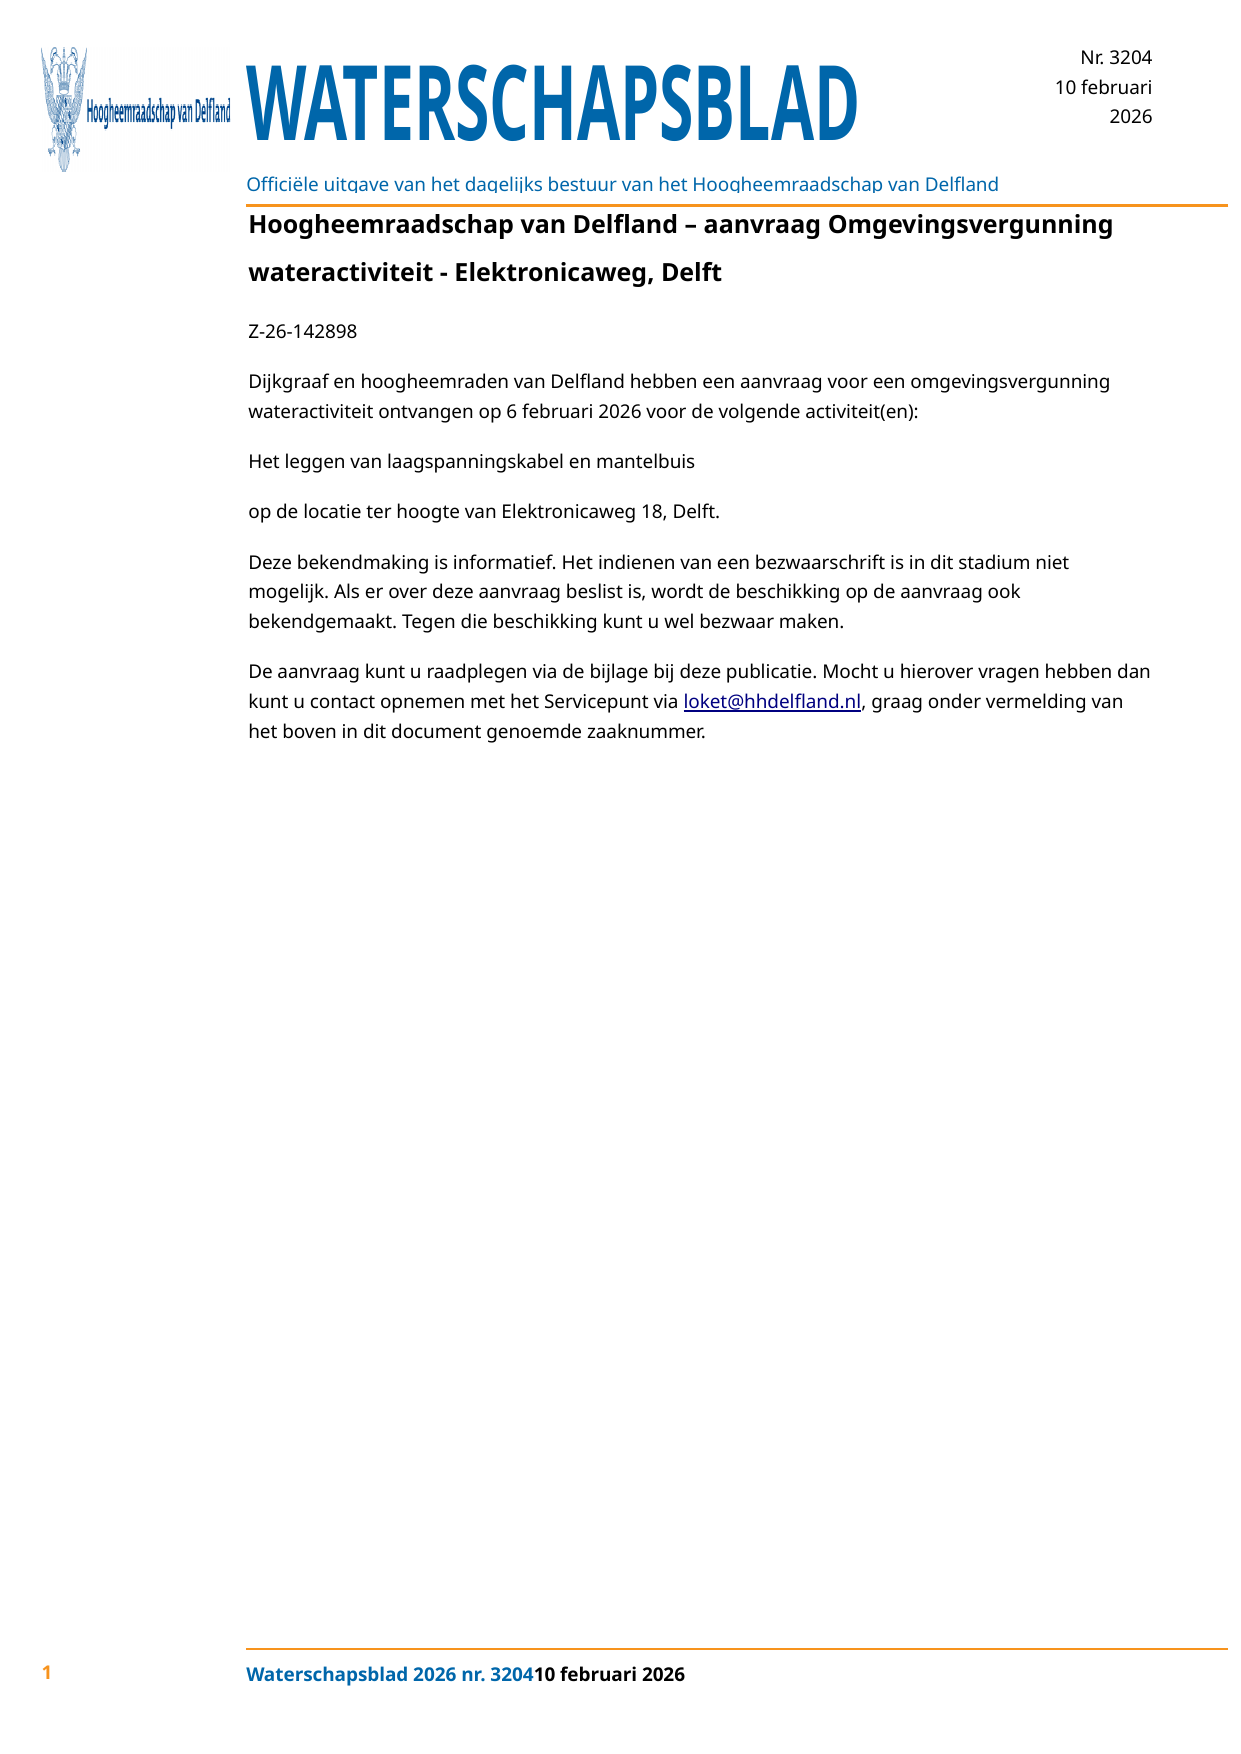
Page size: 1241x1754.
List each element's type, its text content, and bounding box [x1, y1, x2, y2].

text op de locatie ter hoogte van Elektronicaweg 18, Delft. [248, 499, 1152, 524]
text Deze bekendmaking is informatief. Het indienen van een bezwaarschrift is in dit stadium niet mogelijk. Als er over deze aanvraag beslist is, wordt de beschikking op de aanvraag ook bekendgemaakt. Tegen die beschikking kunt u wel bezwaar maken. [248, 549, 1152, 634]
text Hoogheemraadschap van Delfland – aanvraag Omgevingsvergunning wateractiviteit - Elektronicaweg, Delft [248, 207, 1152, 288]
text Het leggen van laagspanningskabel en mantelbuis [248, 448, 1152, 474]
text De aanvraag kunt u raadplegen via de bijlage bij deze publicatie. Mocht u hierover vragen hebben dan kunt u contact opnemen met het Servicepunt via loket@hhdelfland.nl, graag onder vermelding van het boven in dit document genoemde zaaknummer. [248, 659, 1152, 744]
text Z-26-142898 [248, 318, 1152, 344]
text Dijkgraaf en hoogheemraden van Delfland hebben een aanvraag voor een omgevingsvergunning wateractiviteit ontvangen op 6 februari 2026 voor de volgende activiteit(en): [248, 368, 1152, 424]
picture [41, 47, 231, 172]
